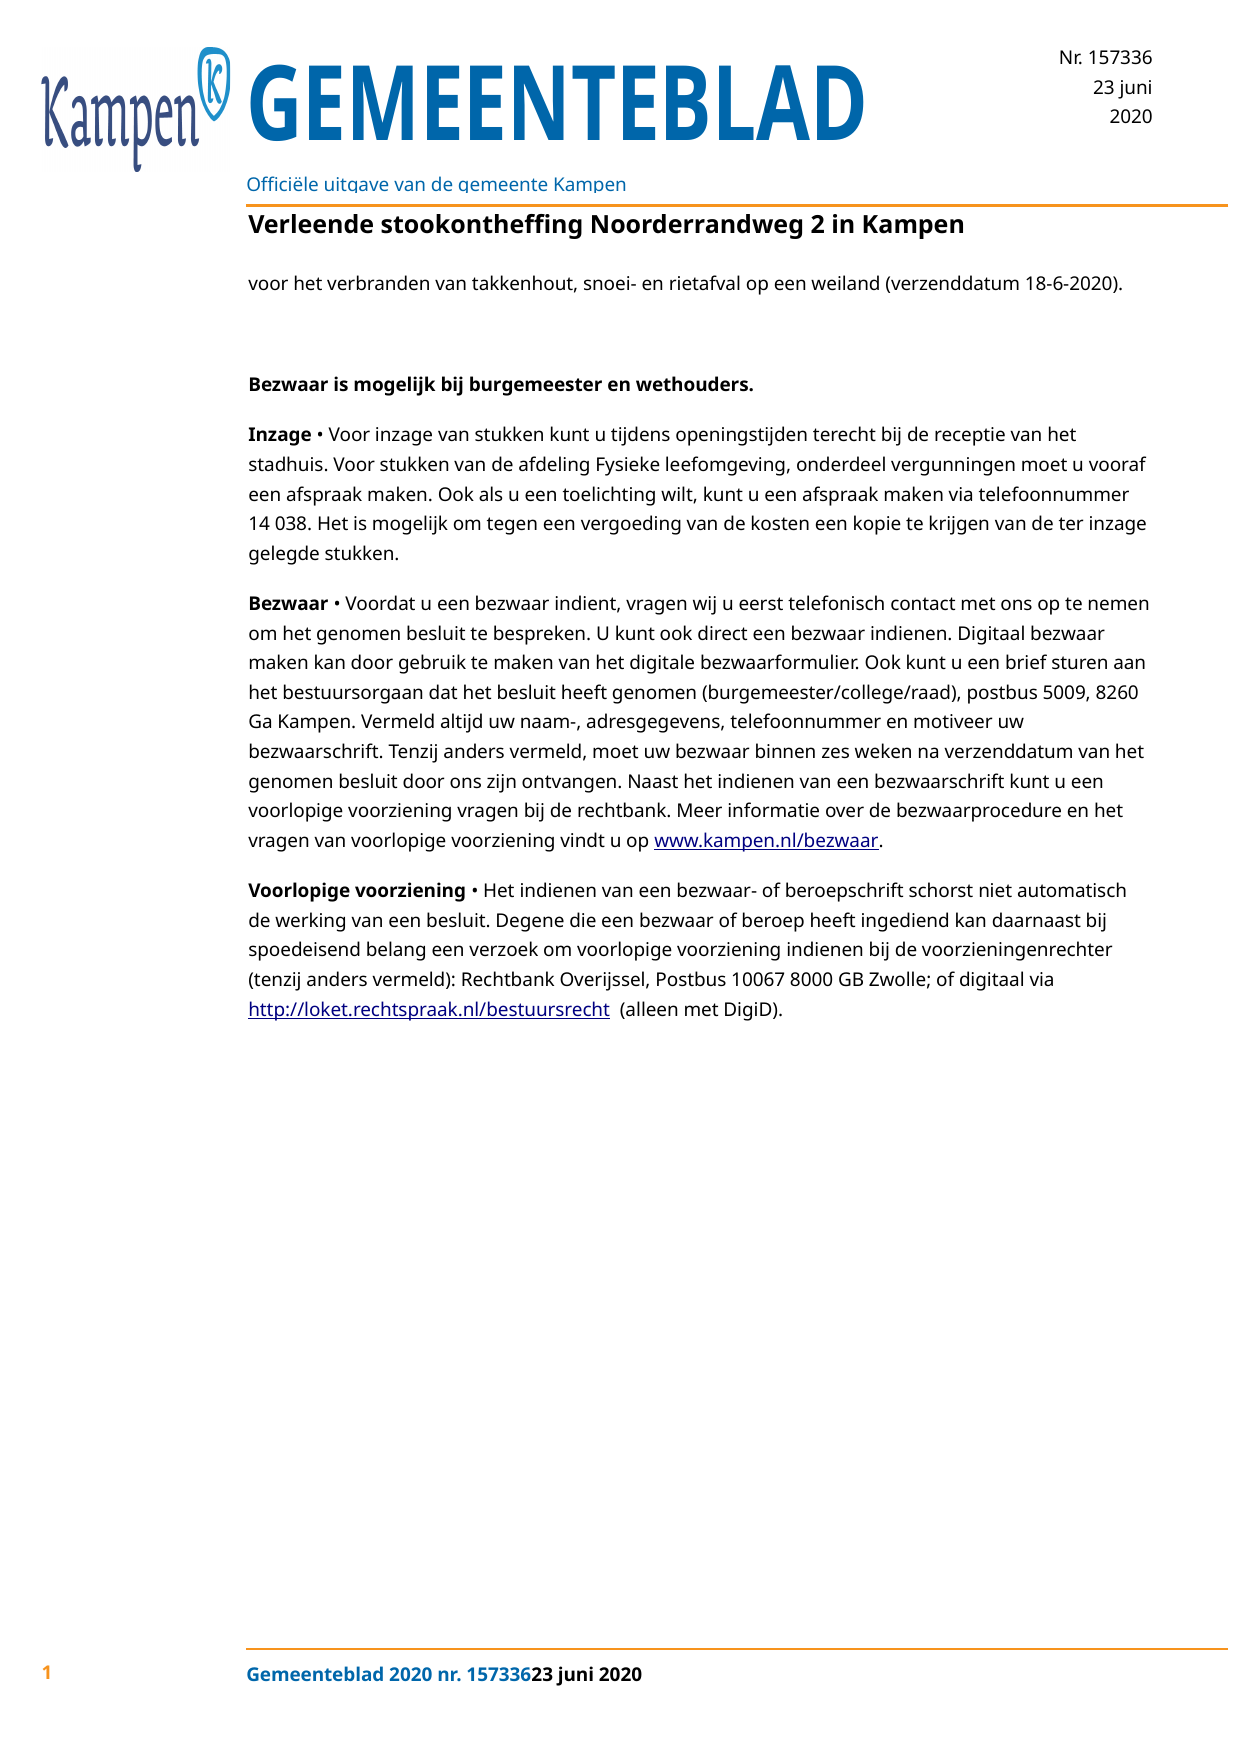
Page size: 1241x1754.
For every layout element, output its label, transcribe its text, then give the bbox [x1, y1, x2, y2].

text Inzage • Voor inzage van stukken kunt u tijdens openingstijden terecht bij de receptie van het stadhuis. Voor stukken van de afdeling Fysieke leefomgeving, onderdeel vergunningen moet u vooraf een afspraak maken. Ook als u een toelichting wilt, kunt u een afspraak maken via telefoonnummer 14 038. Het is mogelijk om tegen een vergoeding van de kosten een kopie te krijgen van de ter inzage gelegde stukken. [248, 422, 1152, 566]
text voor het verbranden van takkenhout, snoei- en rietafval op een weiland (verzenddatum 18-6-2020). [248, 270, 1152, 296]
text Verleende stookontheffing Noorderrandweg 2 in Kampen [248, 207, 1152, 241]
text Voorlopige voorziening • Het indienen van een bezwaar- of beroepschrift schorst niet automatisch de werking van een besluit. Degene die een bezwaar of beroep heeft ingediend kan daarnaast bij spoedeisend belang een verzoek om voorlopige voorziening indienen bij de voorzieningenrechter (tenzij anders vermeld): Rechtbank Overijssel, Postbus 10067 8000 GB Zwolle; of digitaal via http://loket.rechtspraak.nl/bestuursrecht (alleen met DigiD). [248, 877, 1152, 1021]
picture [41, 47, 231, 172]
text Bezwaar is mogelijk bij burgemeester en wethouders. [248, 371, 1152, 397]
text Bezwaar • Voordat u een bezwaar indient, vragen wij u eerst telefonisch contact met ons op te nemen om het genomen besluit te bespreken. U kunt ook direct een bezwaar indienen. Digitaal bezwaar maken kan door gebruik te maken van het digitale bezwaarformulier. Ook kunt u een brief sturen aan het bestuursorgaan dat het besluit heeft genomen (burgemeester/college/raad), postbus 5009, 8260 Ga Kampen. Vermeld altijd uw naam-, adresgegevens, telefoonnummer en motiveer uw bezwaarschrift. Tenzij anders vermeld, moet uw bezwaar binnen zes weken na verzenddatum van het genomen besluit door ons zijn ontvangen. Naast het indienen van een bezwaarschrift kunt u een voorlopige voorziening vragen bij de rechtbank. Meer informatie over de bezwaarprocedure en het vragen van voorlopige voorziening vindt u op www.kampen.nl/bezwaar. [248, 590, 1152, 853]
